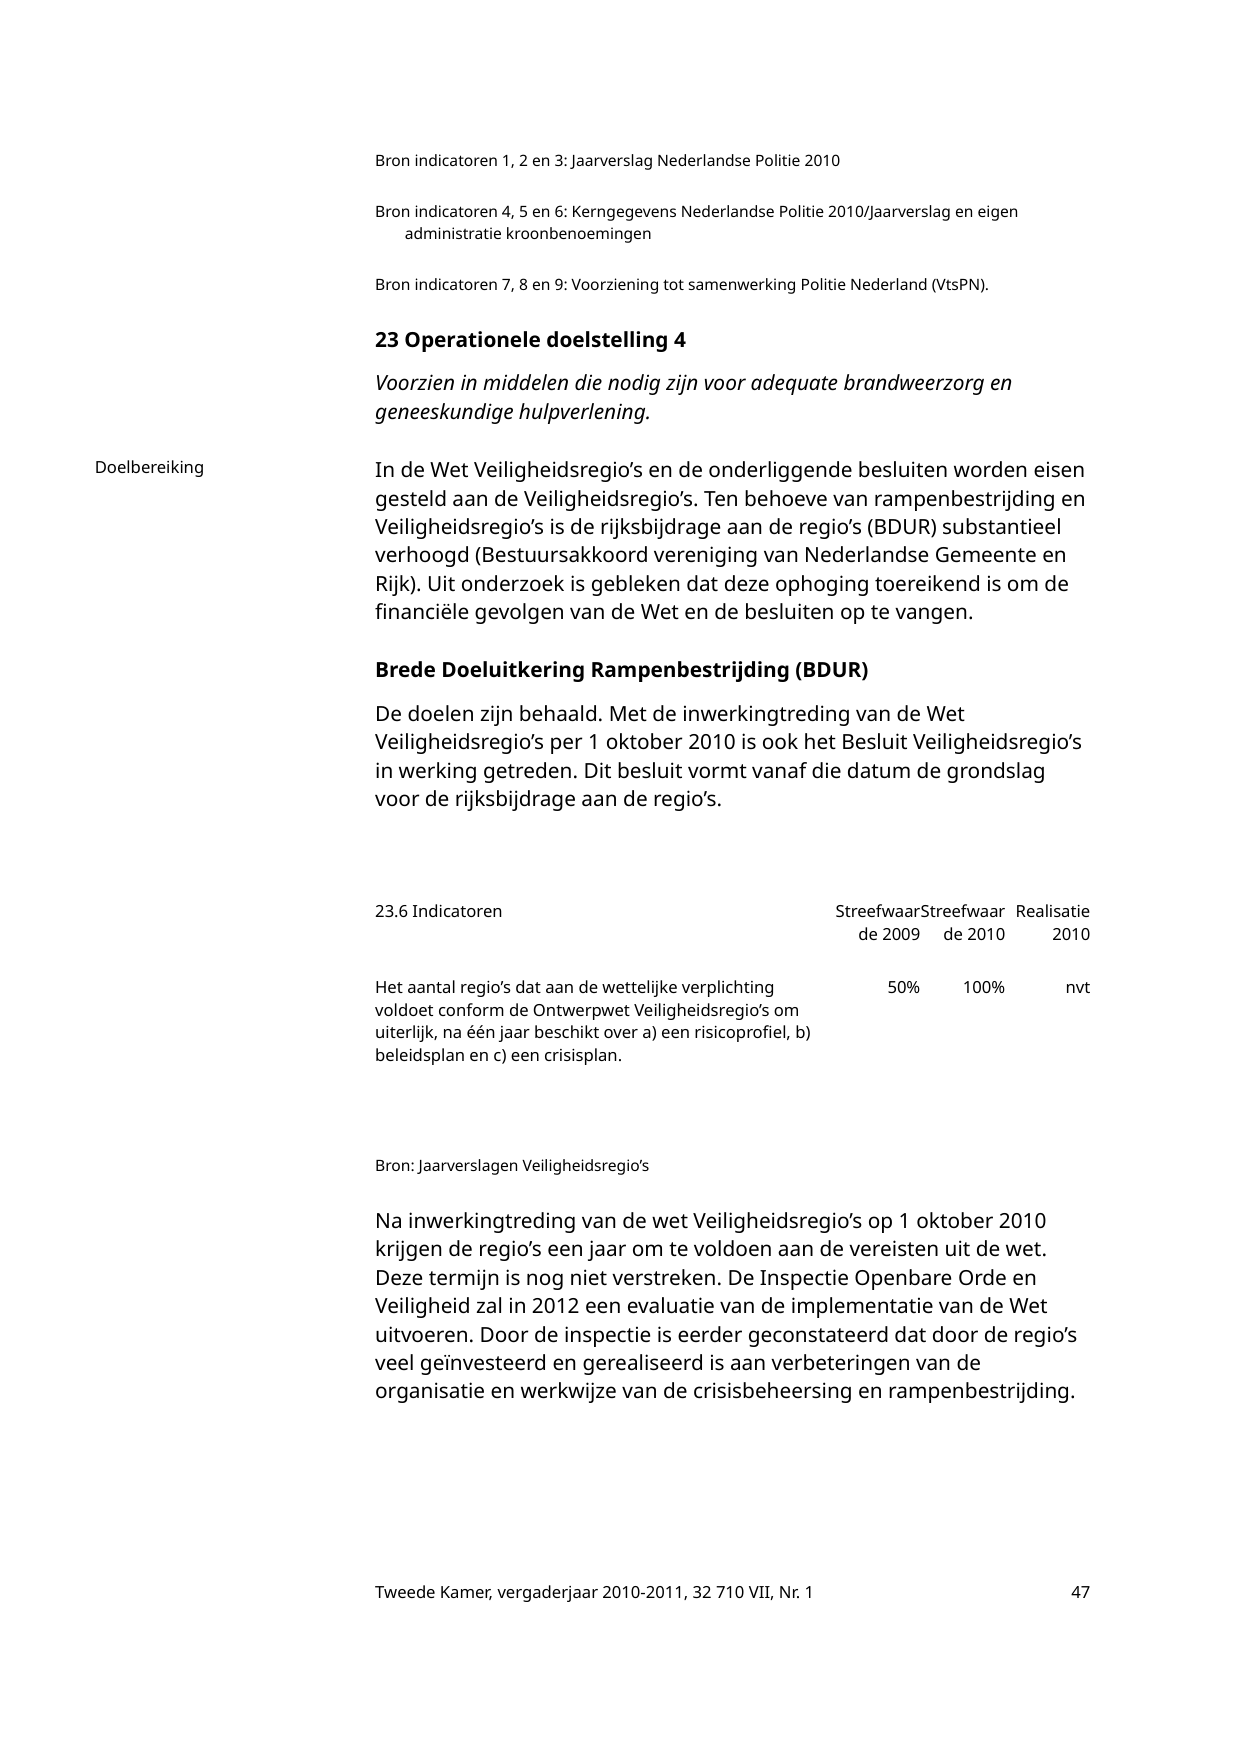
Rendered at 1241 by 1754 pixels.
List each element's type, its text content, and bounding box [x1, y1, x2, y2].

table_cell 50% [835, 975, 920, 1096]
text De doelen zijn behaald. Met de inwerkingtreding van de Wet Veiligheidsregio’s per 1 oktober 2010 is ook het Besluit Veiligheidsregio’s in werking getreden. Dit besluit vormt vanaf die datum de grondslag voor de rijksbijdrage aan de regio’s. [375, 699, 1090, 813]
table_cell Het aantal regio’s dat aan de wettelijke verplichting voldoet conform de Ontwerpwet Veiligheidsregio’s om uiterlijk, na één jaar beschikt over a) een risicoprofiel, b) beleidsplan en c) een crisisplan. [375, 975, 835, 1096]
text Bron indicatoren 1, 2 en 3: Jaarverslag Nederlandse Politie 2010 [375, 150, 1090, 171]
table_header Streefwaarde 2010 [920, 900, 1005, 975]
text 23 Operationele doelstelling 4 [375, 325, 1090, 353]
table_cell 100% [920, 975, 1005, 1096]
text Voorzien in middelen die nodig zijn voor adequate brandweerzorg en geneeskundige hulpverlening. [375, 368, 1090, 425]
text In de Wet Veiligheidsregio’s en de onderliggende besluiten worden eisen gesteld aan de Veiligheidsregio’s. Ten behoeve van rampenbestrijding en Veiligheidsregio’s is de rijksbijdrage aan de regio’s (BDUR) substantieel verhoogd (Bestuursakkoord vereniging van Nederlandse Gemeente en Rijk). Uit onderzoek is gebleken dat deze ophoging toereikend is om de financiële gevolgen van de Wet en de besluiten op te vangen. [375, 455, 1090, 626]
table_header Realisatie 2010 [1005, 900, 1090, 975]
text Bron indicatoren 7, 8 en 9: Voorziening tot samenwerking Politie Nederland (VtsPN). [375, 274, 1090, 295]
text Na inwerkingtreding van de wet Veiligheidsregio’s op 1 oktober 2010 krijgen de regio’s een jaar om te voldoen aan de vereisten uit de wet. Deze termijn is nog niet verstreken. De Inspectie Openbare Orde en Veiligheid zal in 2012 een evaluatie van de implementatie van de Wet uitvoeren. Door de inspectie is eerder geconstateerd dat door de regio’s veel geïnvesteerd en gerealiseerd is aan verbeteringen van de organisatie en werkwijze van de crisisbeheersing en rampenbestrijding. [375, 1206, 1090, 1405]
text Bron: Jaarverslagen Veiligheidsregio’s [375, 1155, 1090, 1176]
table_header 23.6 Indicatoren [375, 900, 835, 975]
table_header Streefwaarde 2009 [835, 900, 920, 975]
text Doelbereiking [94, 455, 328, 478]
table_cell nvt [1005, 975, 1090, 1096]
text Bron indicatoren 4, 5 en 6: Kerngegevens Nederlandse Politie 2010/Jaarverslag en eigen administratie kroonbenoemingen [375, 201, 1090, 244]
text Brede Doeluitkering Rampenbestrijding (BDUR) [375, 655, 1090, 684]
